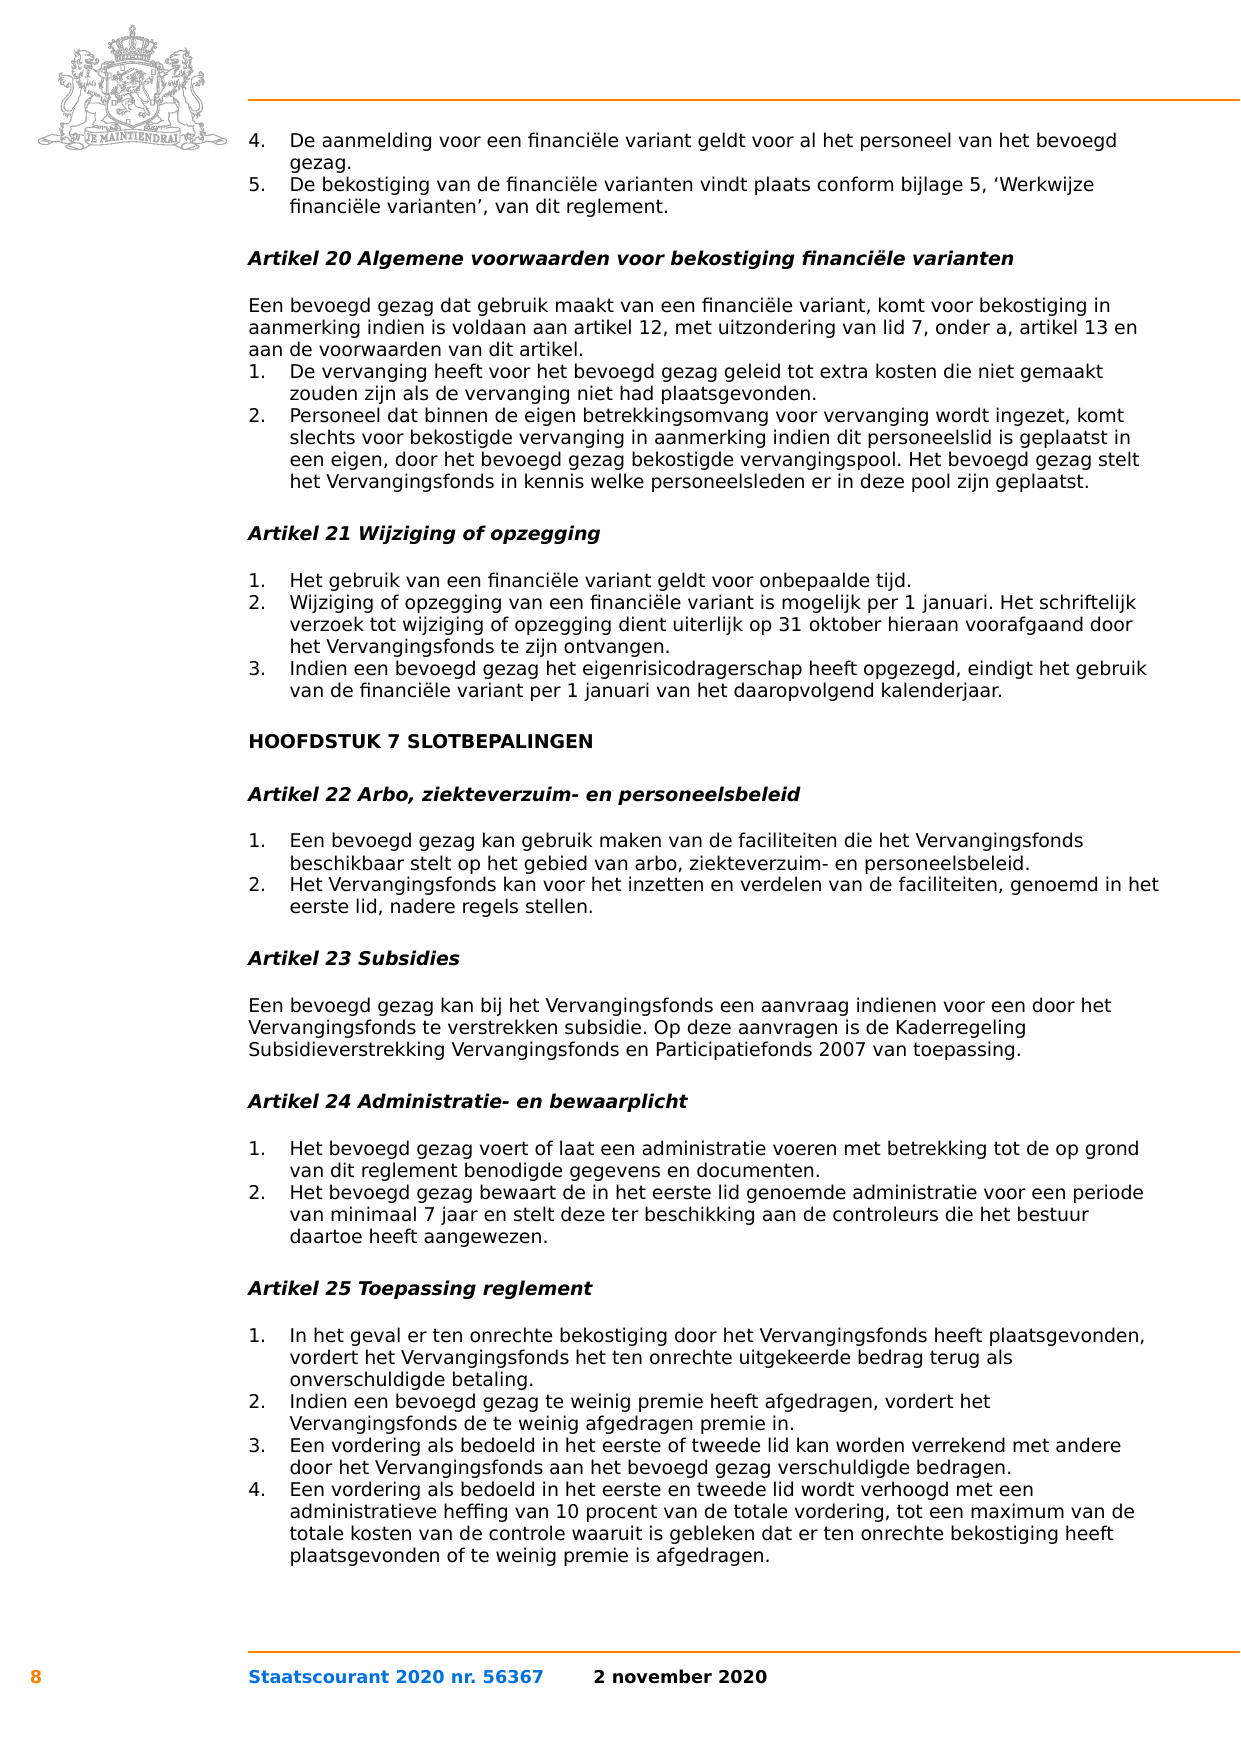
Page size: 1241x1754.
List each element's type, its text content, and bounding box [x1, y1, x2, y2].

text 5. De bekostiging van de financiële varianten vindt plaats conform bijlage 5, ‘Werkwijze financiële varianten’, van dit reglement. [248, 174, 1163, 218]
text 2. Wijziging of opzegging van een financiële variant is mogelijk per 1 januari. Het schriftelijk verzoek tot wijziging of opzegging dient uiterlijk op 31 oktober hieraan voorafgaand door het Vervangingsfonds te zijn ontvangen. [248, 592, 1163, 657]
text 1. In het geval er ten onrechte bekostiging door het Vervangingsfonds heeft plaatsgevonden, vordert het Vervangingsfonds het ten onrechte uitgekeerde bedrag terug als onverschuldigde betaling. [248, 1325, 1163, 1391]
text 1. Een bevoegd gezag kan gebruik maken van de faciliteiten die het Vervangingsfonds beschikbaar stelt op het gebied van arbo, ziekteverzuim- en personeelsbeleid. [248, 830, 1163, 874]
text 3. Een vordering als bedoeld in het eerste of tweede lid kan worden verrekend met andere door het Vervangingsfonds aan het bevoegd gezag verschuldigde bedragen. [248, 1435, 1163, 1479]
text Een bevoegd gezag dat gebruik maakt van een financiële variant, komt voor bekostiging in aanmerking indien is voldaan aan artikel 12, met uitzondering van lid 7, onder a, artikel 13 en aan de voorwaarden van dit artikel. [248, 295, 1163, 361]
subtitle Artikel 23 Subsidies [248, 948, 1163, 970]
subtitle Artikel 25 Toepassing reglement [248, 1278, 1163, 1300]
subtitle Artikel 21 Wijziging of opzegging [248, 523, 1163, 544]
subtitle Artikel 20 Algemene voorwaarden voor bekostiging financiële varianten [248, 248, 1163, 270]
text 2. Personeel dat binnen de eigen betrekkingsomvang voor vervanging wordt ingezet, komt slechts voor bekostigde vervanging in aanmerking indien dit personeelslid is geplaatst in een eigen, door het bevoegd gezag bekostigde vervangingspool. Het bevoegd gezag stelt het Vervangingsfonds in kennis welke personeelsleden er in deze pool zijn geplaatst. [248, 405, 1163, 493]
picture [38, 25, 227, 150]
subtitle Artikel 22 Arbo, ziekteverzuim- en personeelsbeleid [248, 783, 1163, 805]
text 3. Indien een bevoegd gezag het eigenrisicodragerschap heeft opgezegd, eindigt het gebruik van de financiële variant per 1 januari van het daaropvolgend kalenderjaar. [248, 657, 1163, 701]
text 2. Indien een bevoegd gezag te weinig premie heeft afgedragen, vordert het Vervangingsfonds de te weinig afgedragen premie in. [248, 1391, 1163, 1435]
subtitle Artikel 24 Administratie- en bewaarplicht [248, 1091, 1163, 1113]
text Een bevoegd gezag kan bij het Vervangingsfonds een aanvraag indienen voor een door het Vervangingsfonds te verstrekken subsidie. Op deze aanvragen is de Kaderregeling Subsidieverstrekking Vervangingsfonds en Participatiefonds 2007 van toepassing. [248, 995, 1163, 1061]
text 1. Het bevoegd gezag voert of laat een administratie voeren met betrekking tot de op grond van dit reglement benodigde gegevens en documenten. [248, 1138, 1163, 1182]
subtitle HOOFDSTUK 7 SLOTBEPALINGEN [248, 731, 1163, 753]
text 1. De vervanging heeft voor het bevoegd gezag geleid tot extra kosten die niet gemaakt zouden zijn als de vervanging niet had plaatsgevonden. [248, 361, 1163, 405]
text 4. Een vordering als bedoeld in het eerste en tweede lid wordt verhoogd met een administratieve heffing van 10 procent van de totale vordering, tot een maximum van de totale kosten van de controle waaruit is gebleken dat er ten onrechte bekostiging heeft plaatsgevonden of te weinig premie is afgedragen. [248, 1479, 1163, 1567]
text 2. Het Vervangingsfonds kan voor het inzetten en verdelen van de faciliteiten, genoemd in het eerste lid, nadere regels stellen. [248, 874, 1163, 918]
text 1. Het gebruik van een financiële variant geldt voor onbepaalde tijd. [248, 569, 1163, 592]
text 2. Het bevoegd gezag bewaart de in het eerste lid genoemde administratie voor een periode van minimaal 7 jaar en stelt deze ter beschikking aan de controleurs die het bestuur daartoe heeft aangewezen. [248, 1182, 1163, 1248]
text 4. De aanmelding voor een financiële variant geldt voor al het personeel van het bevoegd gezag. [248, 130, 1163, 174]
